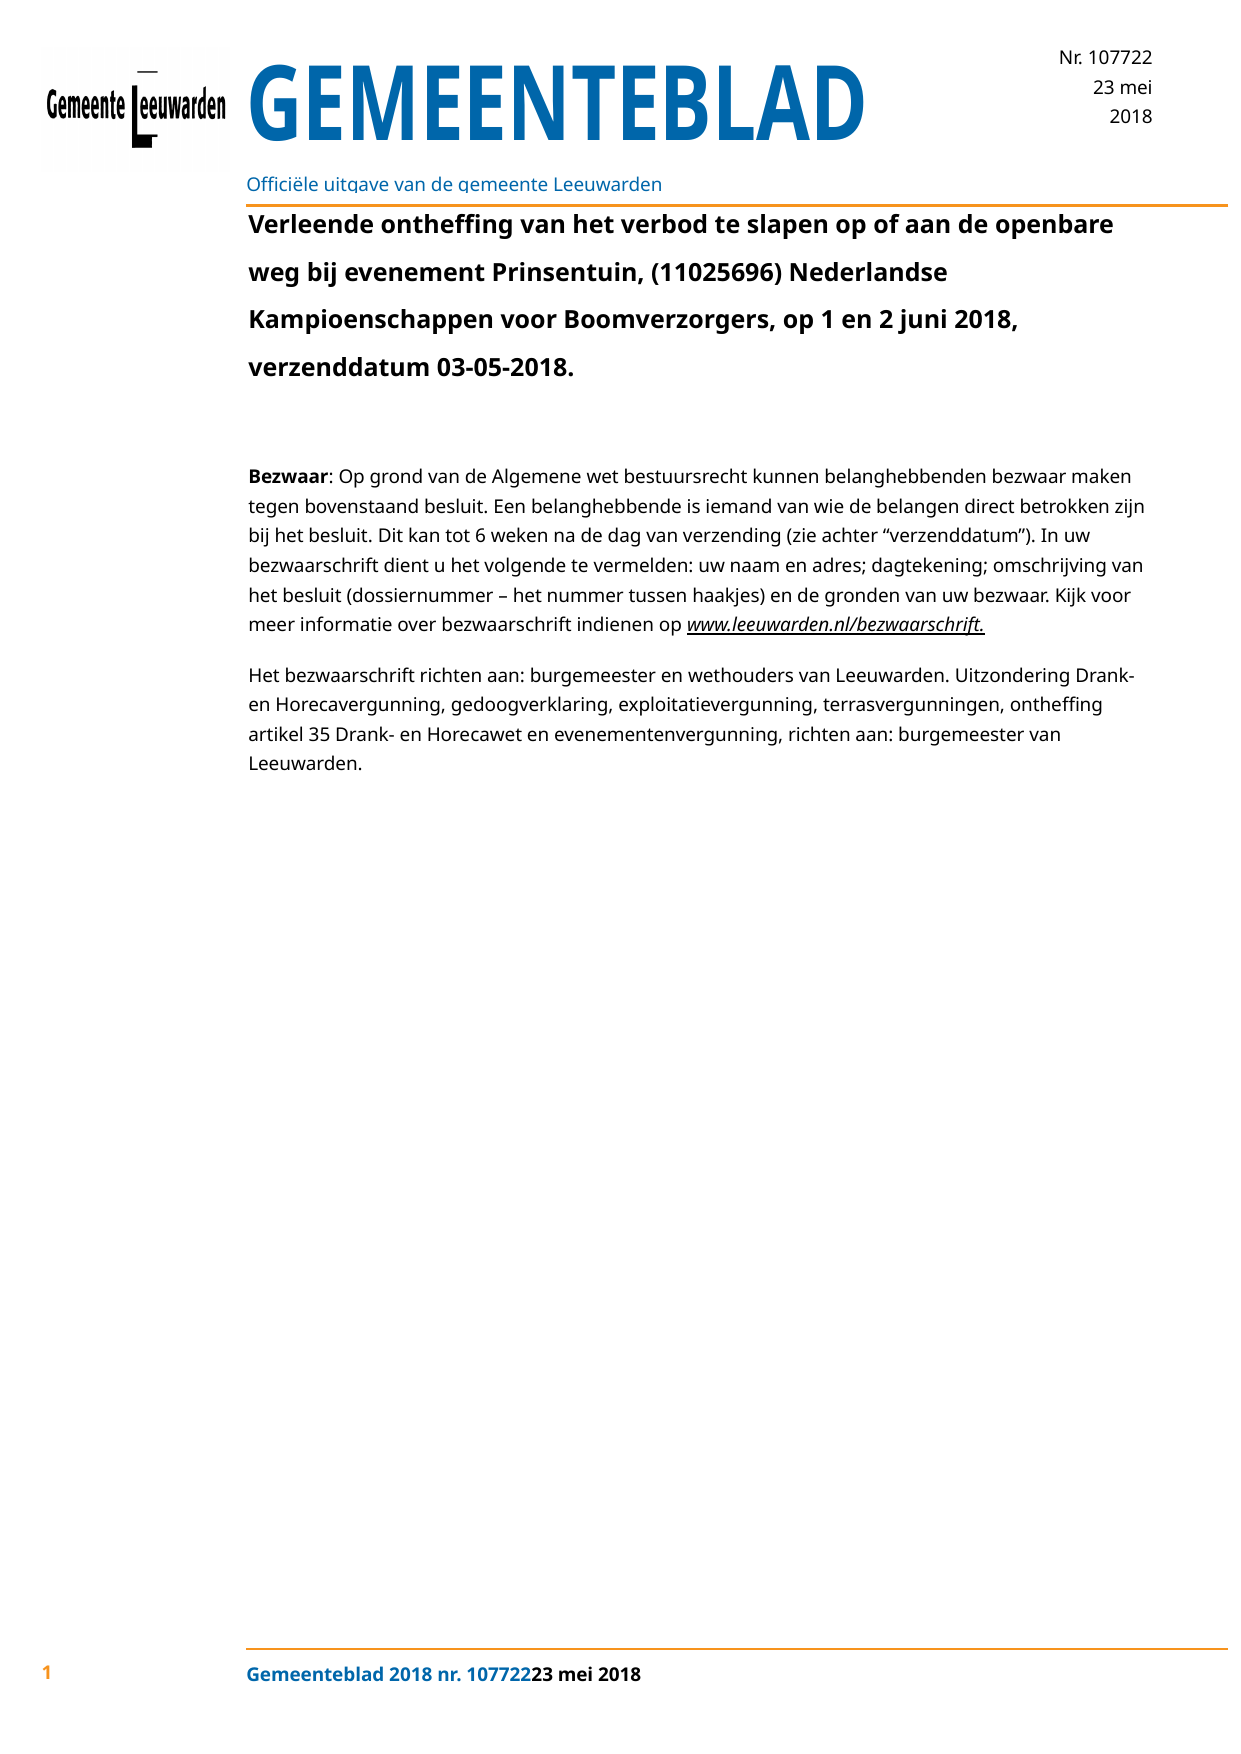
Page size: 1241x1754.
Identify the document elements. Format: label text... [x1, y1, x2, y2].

text Bezwaar: Op grond van de Algemene wet bestuursrecht kunnen belanghebbenden bezwaar maken tegen bovenstaand besluit. Een belanghebbende is iemand van wie de belangen direct betrokken zijn bij het besluit. Dit kan tot 6 weken na de dag van verzending (zie achter “verzenddatum”). In uw bezwaarschrift dient u het volgende te vermelden: uw naam en adres; dagtekening; omschrijving van het besluit (dossiernummer – het nummer tussen haakjes) en de gronden van uw bezwaar. Kijk voor meer informatie over bezwaarschrift indienen op www.leeuwarden.nl/bezwaarschrift. [248, 463, 1152, 637]
text Het bezwaarschrift richten aan: burgemeester en wethouders van Leeuwarden. Uitzondering Drank- en Horecavergunning, gedoogverklaring, exploitatievergunning, terrasvergunningen, ontheffing artikel 35 Drank- en Horecawet en evenementenvergunning, richten aan: burgemeester van Leeuwarden. [248, 662, 1152, 776]
text Verleende ontheffing van het verbod te slapen op of aan de openbare weg bij evenement Prinsentuin, (11025696) Nederlandse Kampioenschappen voor Boomverzorgers, op 1 en 2 juni 2018, verzenddatum 03-05-2018. [248, 207, 1152, 384]
picture [41, 47, 231, 172]
